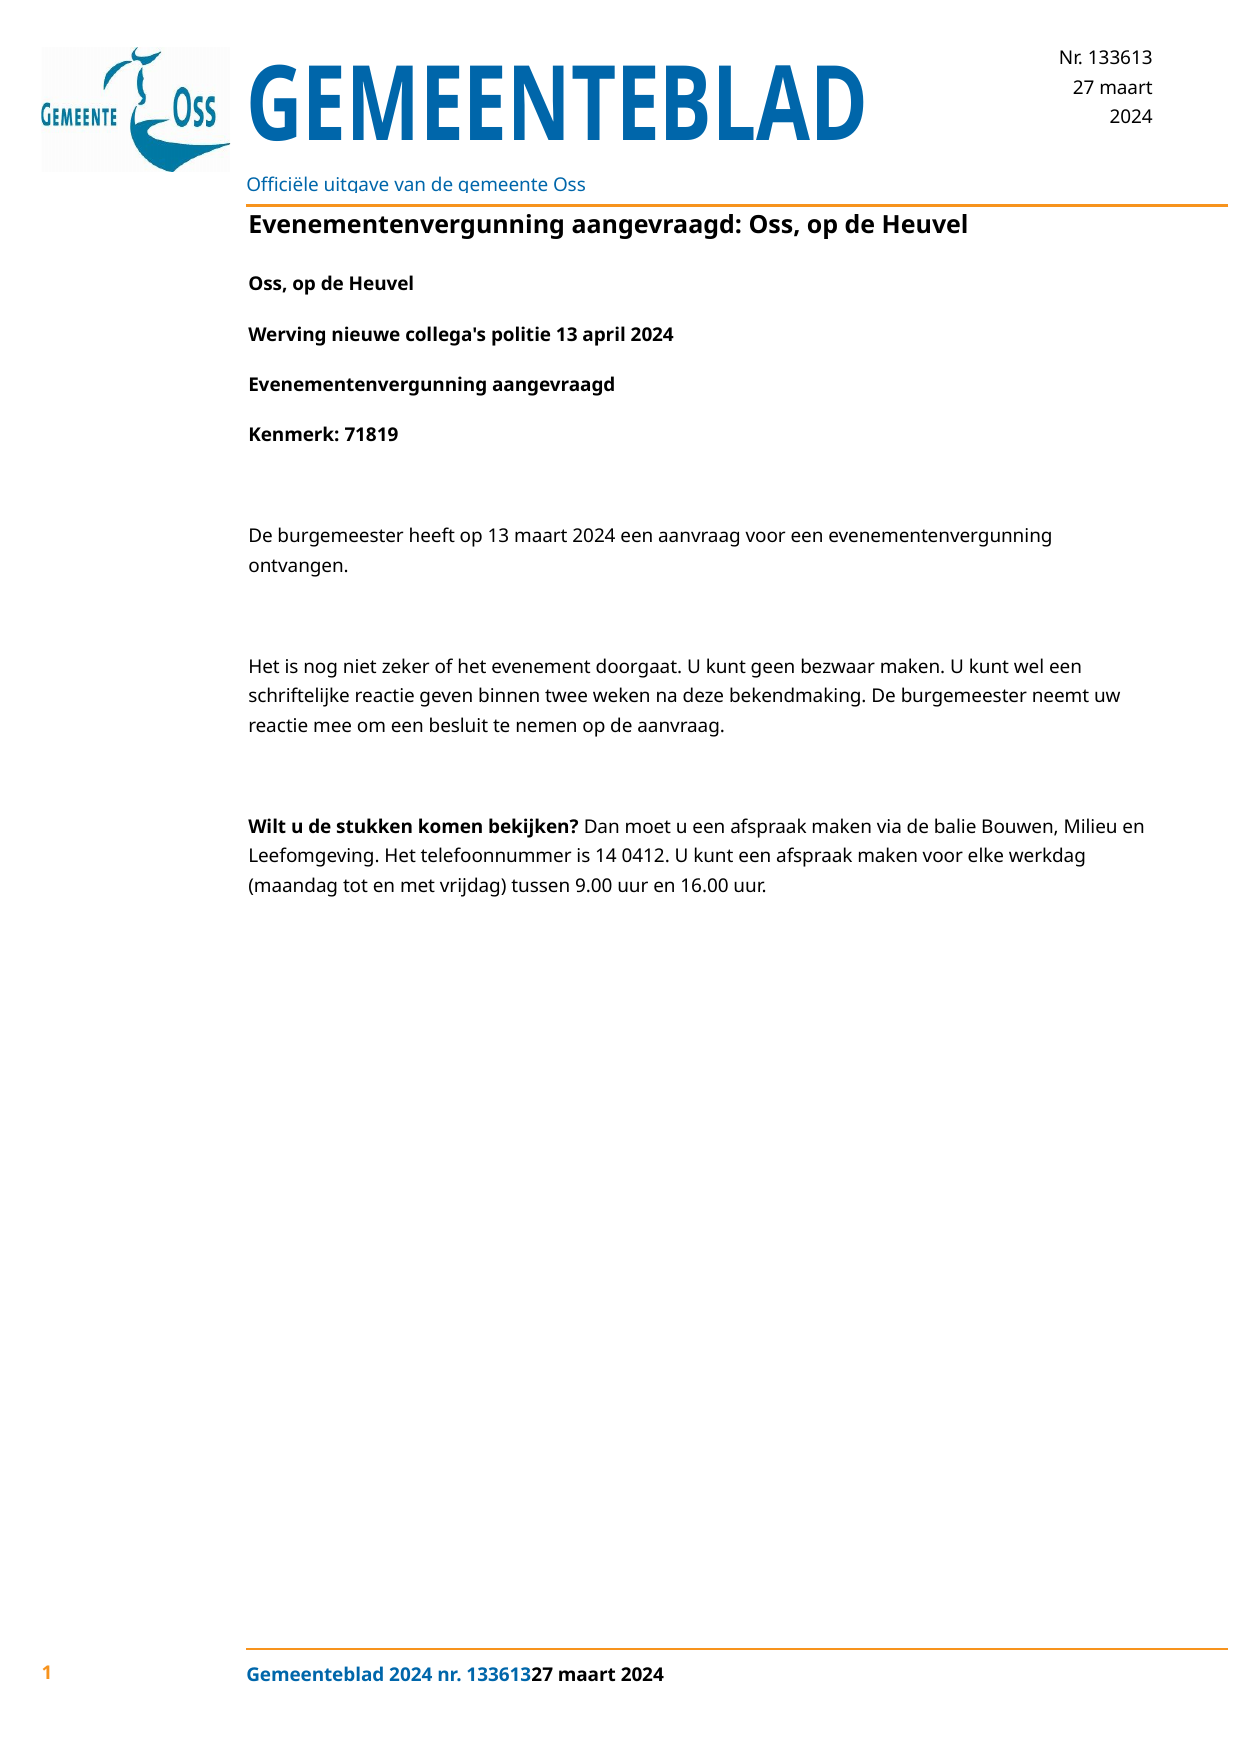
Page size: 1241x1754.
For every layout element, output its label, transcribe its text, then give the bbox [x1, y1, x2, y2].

text Evenementenvergunning aangevraagd: Oss, op de Heuvel [248, 207, 1152, 241]
text De burgemeester heeft op 13 maart 2024 een aanvraag voor een evenementenvergunning ontvangen. [248, 522, 1152, 578]
text Evenementenvergunning aangevraagd [248, 371, 1152, 397]
text Kenmerk: 71819 [248, 422, 1152, 447]
text Oss, op de Heuvel [248, 270, 1152, 296]
picture [41, 47, 231, 172]
text Wilt u de stukken komen bekijken? Dan moet u een afspraak maken via de balie Bouwen, Milieu en Leefomgeving. Het telefoonnummer is 14 0412. U kunt een afspraak maken voor elke werkdag (maandag tot en met vrijdag) tussen 9.00 uur en 16.00 uur. [248, 813, 1152, 898]
text Werving nieuwe collega's politie 13 april 2024 [248, 321, 1152, 346]
text Het is nog niet zeker of het evenement doorgaat. U kunt geen bezwaar maken. U kunt wel een schriftelijke reactie geven binnen twee weken na deze bekendmaking. De burgemeester neemt uw reactie mee om een besluit te nemen op de aanvraag. [248, 653, 1152, 738]
